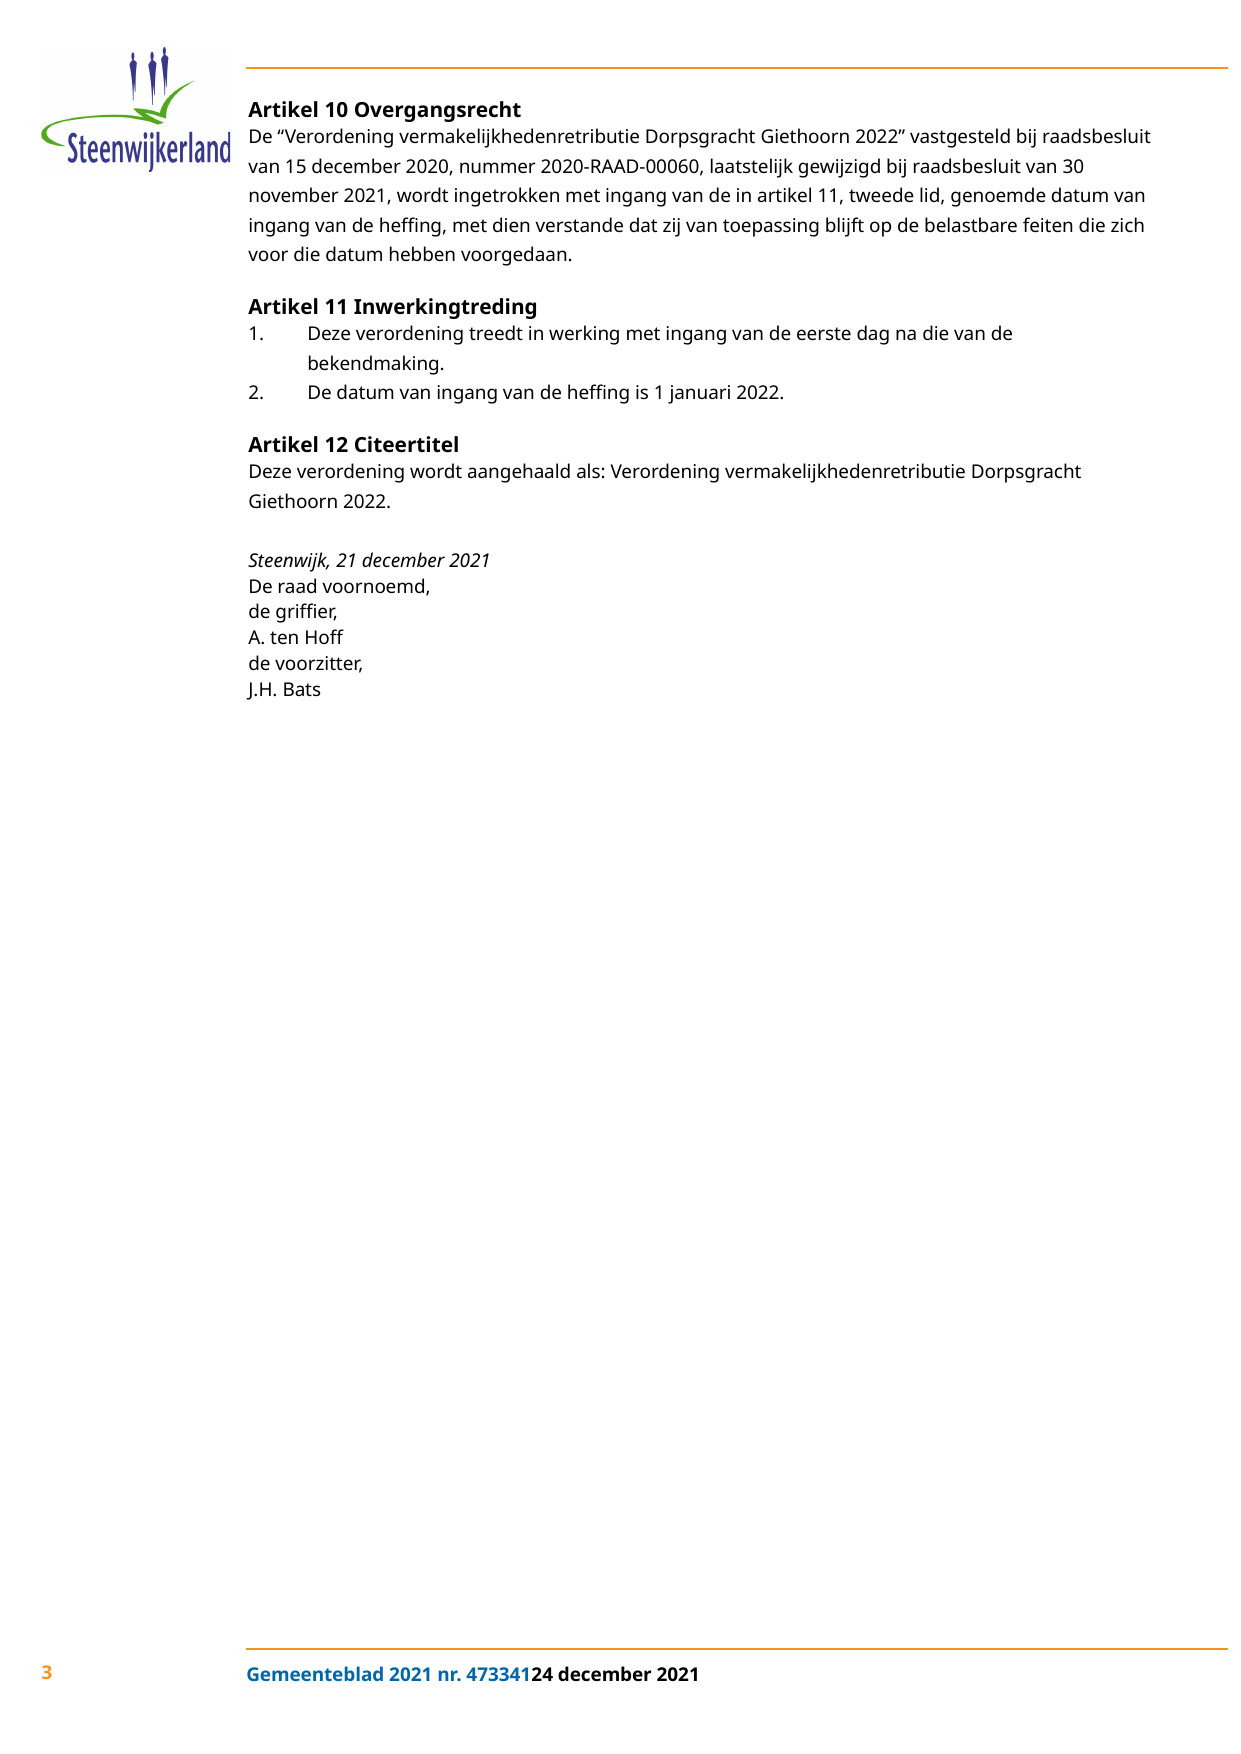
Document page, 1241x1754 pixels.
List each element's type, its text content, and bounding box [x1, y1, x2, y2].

text Deze verordening wordt aangehaald als: Verordening vermakelijkhedenretributie Dorpsgracht Giethoorn 2022. [248, 458, 1152, 514]
text Artikel 10 Overgangsrecht [248, 95, 1152, 123]
text Steenwijk, 21 december 2021 [248, 547, 1152, 573]
text Artikel 12 Citeertitel [248, 430, 1152, 458]
text A. ten Hoff [248, 624, 1152, 650]
text De “Verordening vermakelijkhedenretributie Dorpsgracht Giethoorn 2022” vastgesteld bij raadsbesluit van 15 december 2020, nummer 2020-RAAD-00060, laatstelijk gewijzigd bij raadsbesluit van 30 november 2021, wordt ingetrokken met ingang van de in artikel 11, tweede lid, genoemde datum van ingang van de heffing, met dien verstande dat zij van toepassing blijft op de belastbare feiten die zich voor die datum hebben voorgedaan. [248, 123, 1152, 267]
text J.H. Bats [248, 676, 1152, 702]
list Deze verordening treedt in werking met ingang van de eerste dag na die van de bekendmaking. [248, 320, 1152, 376]
picture [41, 47, 231, 172]
text De raad voornoemd, [248, 573, 1152, 599]
text Artikel 11 Inwerkingtreding [248, 292, 1152, 320]
list De datum van ingang van de heffing is 1 januari 2022. [248, 379, 1152, 405]
text de griffier, [248, 599, 1152, 624]
text de voorzitter, [248, 650, 1152, 676]
